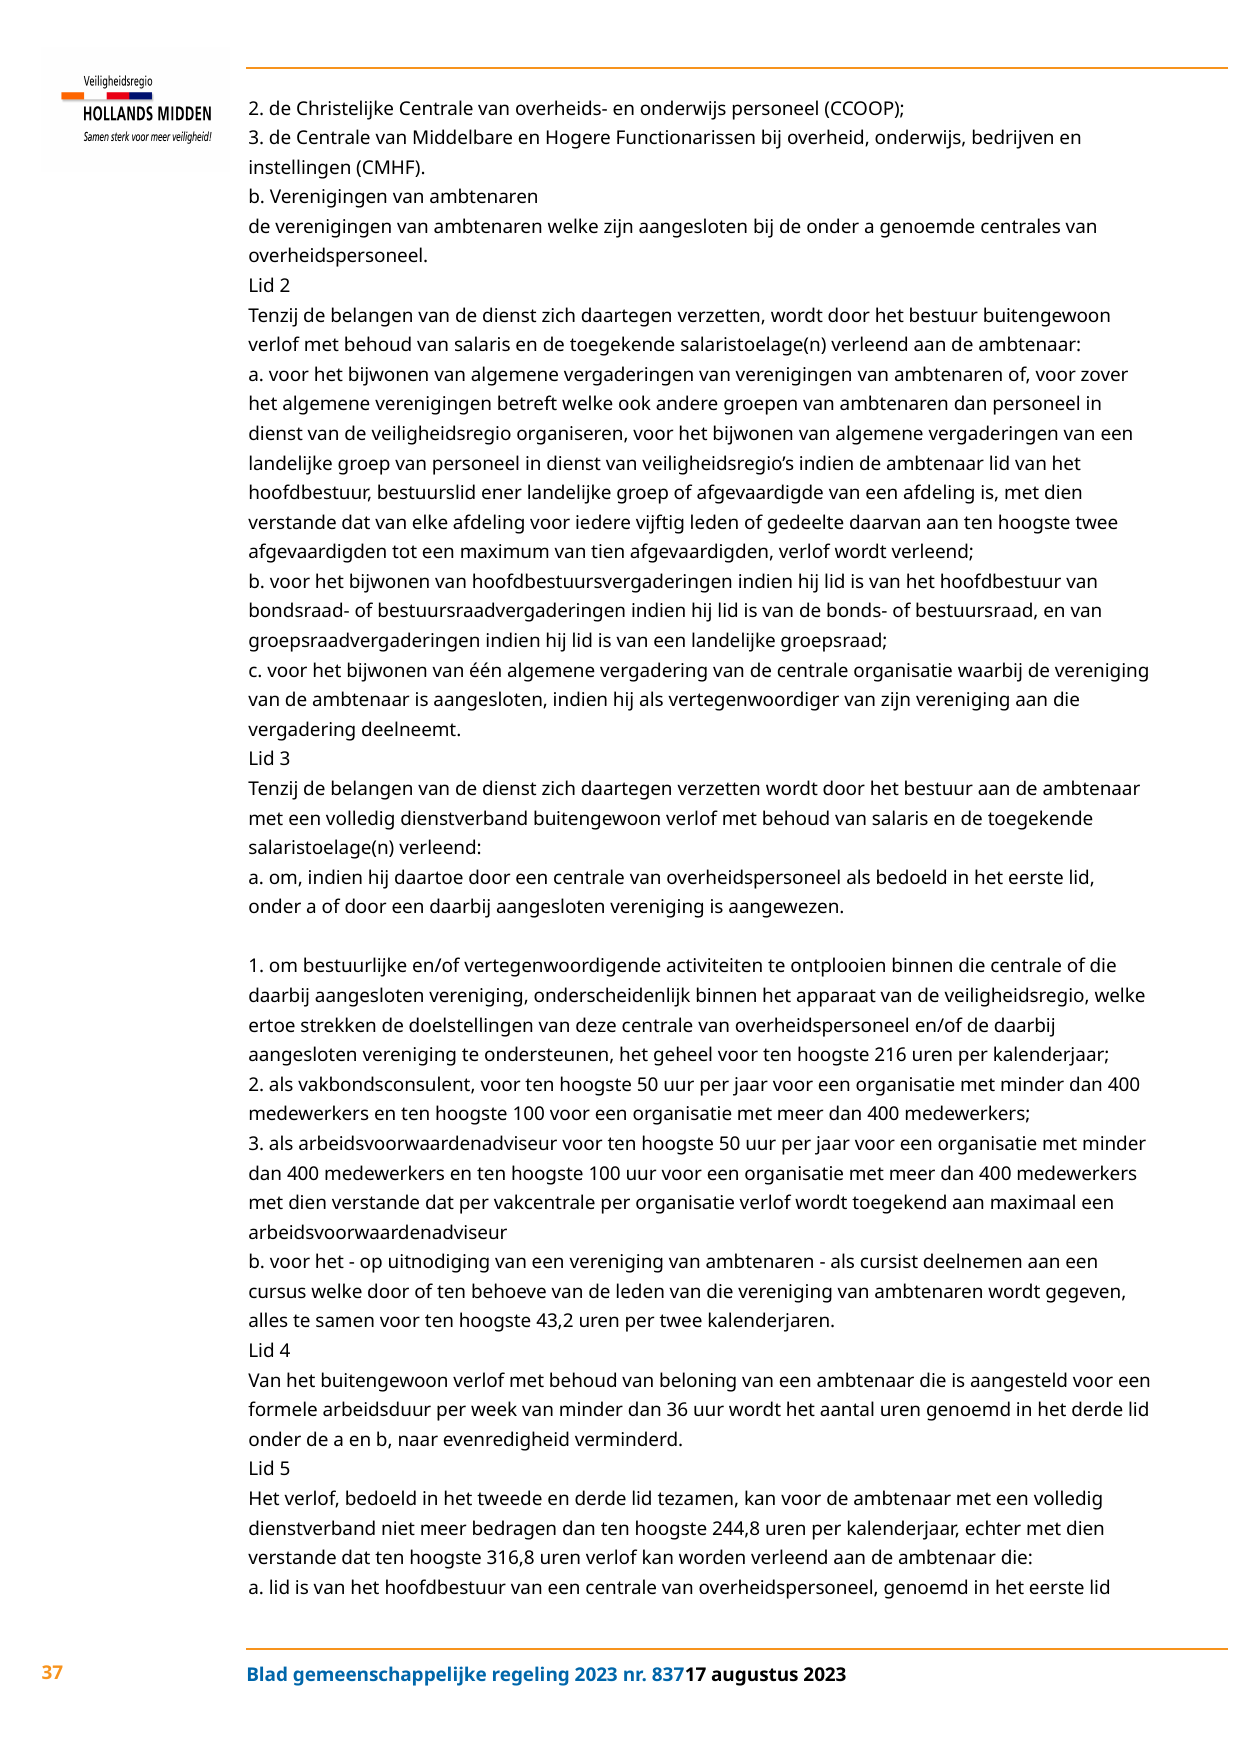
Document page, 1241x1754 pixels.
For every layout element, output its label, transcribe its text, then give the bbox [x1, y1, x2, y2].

text Tenzij de belangen van de dienst zich daartegen verzetten wordt door het bestuur aan de ambtenaar met een volledig dienstverband buitengewoon verlof met behoud van salaris en de toegekende salaristoelage(n) verleend: [248, 775, 1152, 860]
text Lid 4 [248, 1337, 1152, 1363]
text b. voor het - op uitnodiging van een vereniging van ambtenaren - als cursist deelnemen aan een cursus welke door of ten behoeve van de leden van die vereniging van ambtenaren wordt gegeven, alles te samen voor ten hoogste 43,2 uren per twee kalenderjaren. [248, 1248, 1152, 1333]
text Lid 3 [248, 746, 1152, 771]
text a. om, indien hij daartoe door een centrale van overheidspersoneel als bedoeld in het eerste lid, onder a of door een daarbij aangesloten vereniging is aangewezen. [248, 864, 1152, 919]
text b. voor het bijwonen van hoofdbestuursvergaderingen indien hij lid is van het hoofdbestuur van bondsraad- of bestuursraadvergaderingen indien hij lid is van de bonds- of bestuursraad, en van groepsraadvergaderingen indien hij lid is van een landelijke groepsraad; [248, 568, 1152, 653]
text Lid 2 [248, 272, 1152, 298]
text b. Verenigingen van ambtenaren [248, 183, 1152, 209]
text a. voor het bijwonen van algemene vergaderingen van verenigingen van ambtenaren of, voor zover het algemene verenigingen betreft welke ook andere groepen van ambtenaren dan personeel in dienst van de veiligheidsregio organiseren, voor het bijwonen van algemene vergaderingen van een landelijke groep van personeel in dienst van veiligheidsregio’s indien de ambtenaar lid van het hoofdbestuur, bestuurslid ener landelijke groep of afgevaardigde van een afdeling is, met dien verstande dat van elke afdeling voor iedere vijftig leden of gedeelte daarvan aan ten hoogste twee afgevaardigden tot een maximum van tien afgevaardigden, verlof wordt verleend; [248, 361, 1152, 564]
text 1. om bestuurlijke en/of vertegenwoordigende activiteiten te ontplooien binnen die centrale of die daarbij aangesloten vereniging, onderscheidenlijk binnen het apparaat van de veiligheidsregio, welke ertoe strekken de doelstellingen van deze centrale van overheidspersoneel en/of de daarbij aangesloten vereniging te ondersteunen, het geheel voor ten hoogste 216 uren per kalenderjaar; [248, 953, 1152, 1067]
text 2. de Christelijke Centrale van overheids- en onderwijs personeel (CCOOP); [248, 95, 1152, 121]
text Tenzij de belangen van de dienst zich daartegen verzetten, wordt door het bestuur buitengewoon verlof met behoud van salaris en de toegekende salaristoelage(n) verleend aan de ambtenaar: [248, 302, 1152, 357]
text a. lid is van het hoofdbestuur van een centrale van overheidspersoneel, genoemd in het eerste lid [248, 1574, 1152, 1600]
text Van het buitengewoon verlof met behoud van beloning van een ambtenaar die is aangesteld voor een formele arbeidsduur per week van minder dan 36 uur wordt het aantal uren genoemd in het derde lid onder de a en b, naar evenredigheid verminderd. [248, 1367, 1152, 1452]
text de verenigingen van ambtenaren welke zijn aangesloten bij de onder a genoemde centrales van overheidspersoneel. [248, 213, 1152, 268]
text Het verlof, bedoeld in het tweede en derde lid tezamen, kan voor de ambtenaar met een volledig dienstverband niet meer bedragen dan ten hoogste 244,8 uren per kalenderjaar, echter met dien verstande dat ten hoogste 316,8 uren verlof kan worden verleend aan de ambtenaar die: [248, 1485, 1152, 1570]
text 2. als vakbondsconsulent, voor ten hoogste 50 uur per jaar voor een organisatie met minder dan 400 medewerkers en ten hoogste 100 voor een organisatie met meer dan 400 medewerkers; [248, 1071, 1152, 1126]
text c. voor het bijwonen van één algemene vergadering van de centrale organisatie waarbij de vereniging van de ambtenaar is aangesloten, indien hij als vertegenwoordiger van zijn vereniging aan die vergadering deelneemt. [248, 657, 1152, 742]
text 3. de Centrale van Middelbare en Hogere Functionarissen bij overheid, onderwijs, bedrijven en instellingen (CMHF). [248, 124, 1152, 180]
picture [41, 47, 231, 172]
text Lid 5 [248, 1456, 1152, 1481]
text 3. als arbeidsvoorwaardenadviseur voor ten hoogste 50 uur per jaar voor een organisatie met minder dan 400 medewerkers en ten hoogste 100 uur voor een organisatie met meer dan 400 medewerkers met dien verstande dat per vakcentrale per organisatie verlof wordt toegekend aan maximaal een arbeidsvoorwaardenadviseur [248, 1130, 1152, 1245]
